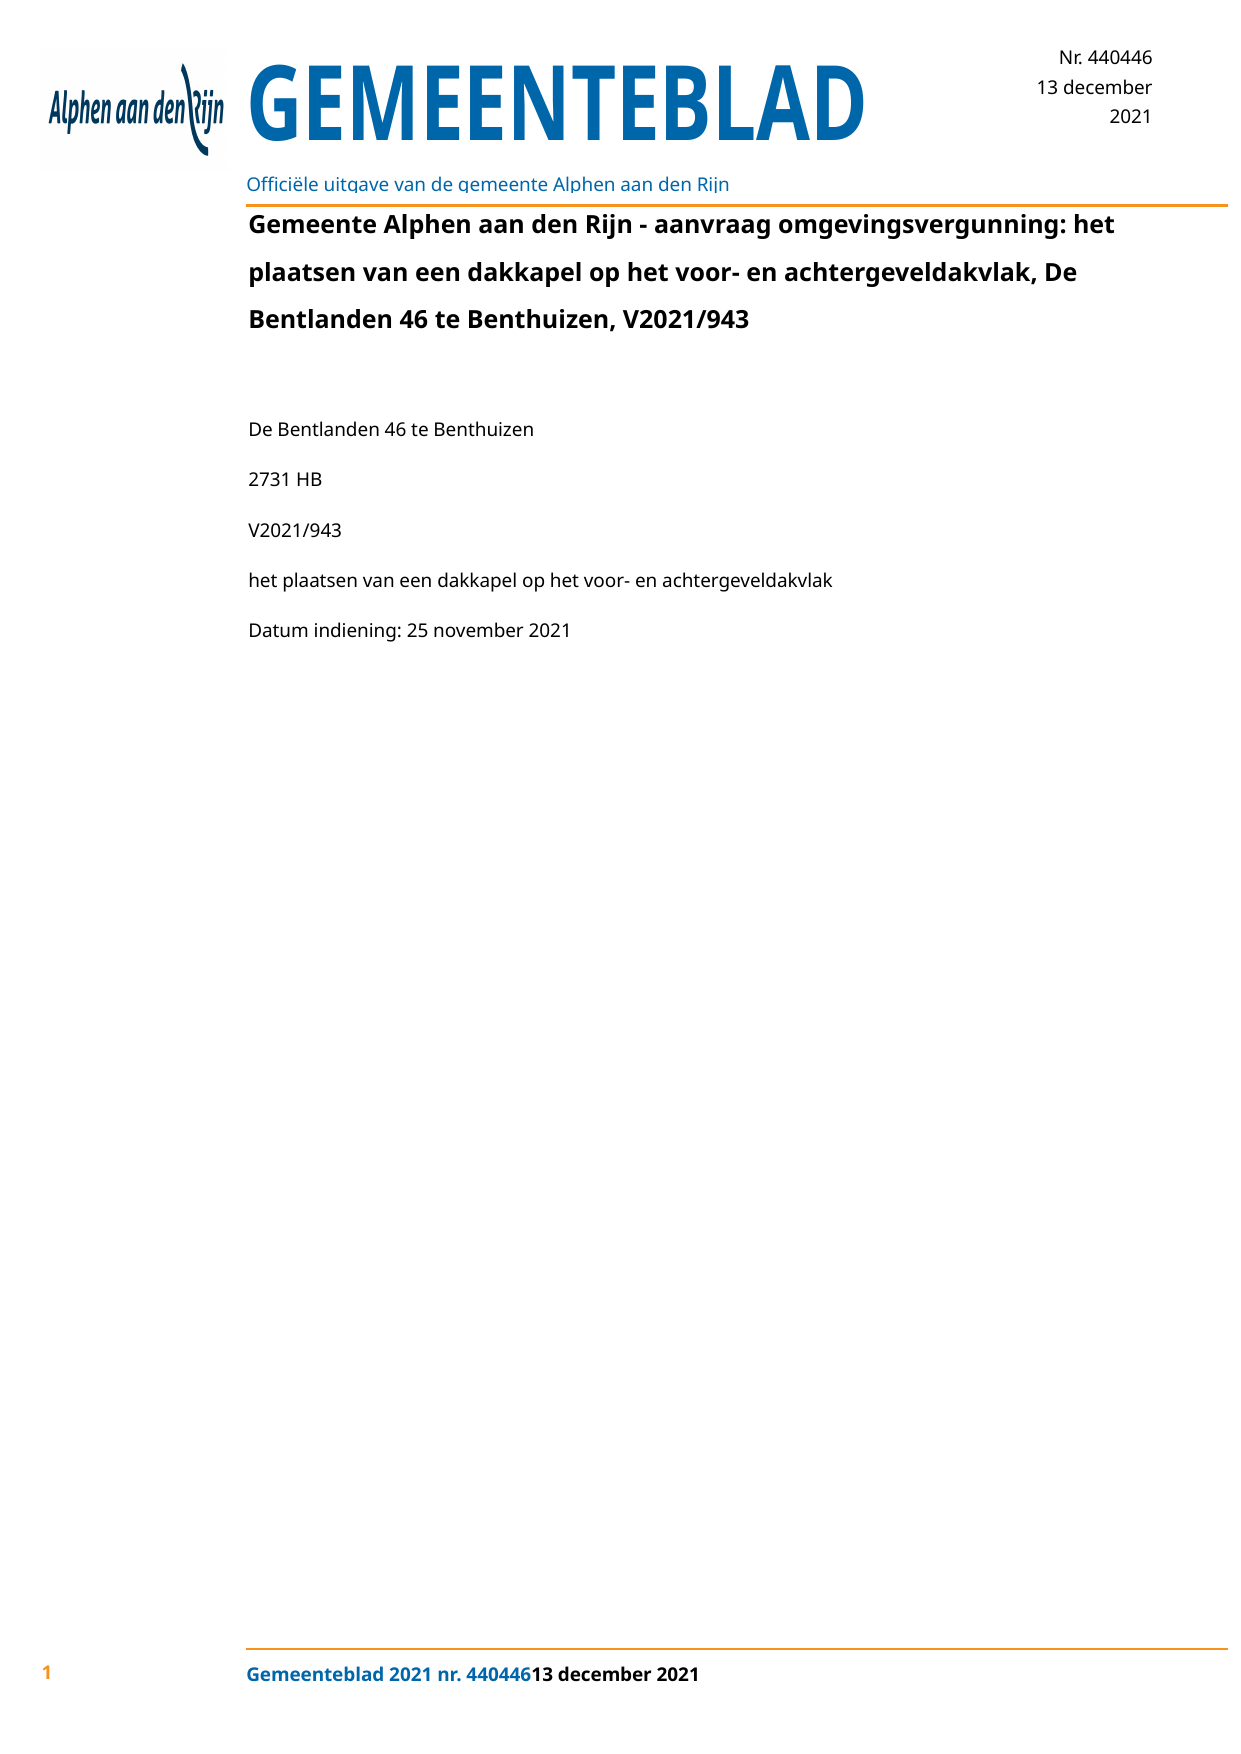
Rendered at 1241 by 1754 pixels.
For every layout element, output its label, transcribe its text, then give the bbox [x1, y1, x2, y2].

text 2731 HB [248, 466, 1152, 492]
text De Bentlanden 46 te Benthuizen [248, 416, 1152, 442]
text V2021/943 [248, 517, 1152, 542]
text Datum indiening: 25 november 2021 [248, 618, 1152, 643]
picture [41, 47, 231, 172]
text Gemeente Alphen aan den Rijn - aanvraag omgevingsvergunning: het plaatsen van een dakkapel op het voor- en achtergeveldakvlak, De Bentlanden 46 te Benthuizen, V2021/943 [248, 207, 1152, 336]
text het plaatsen van een dakkapel op het voor- en achtergeveldakvlak [248, 567, 1152, 593]
